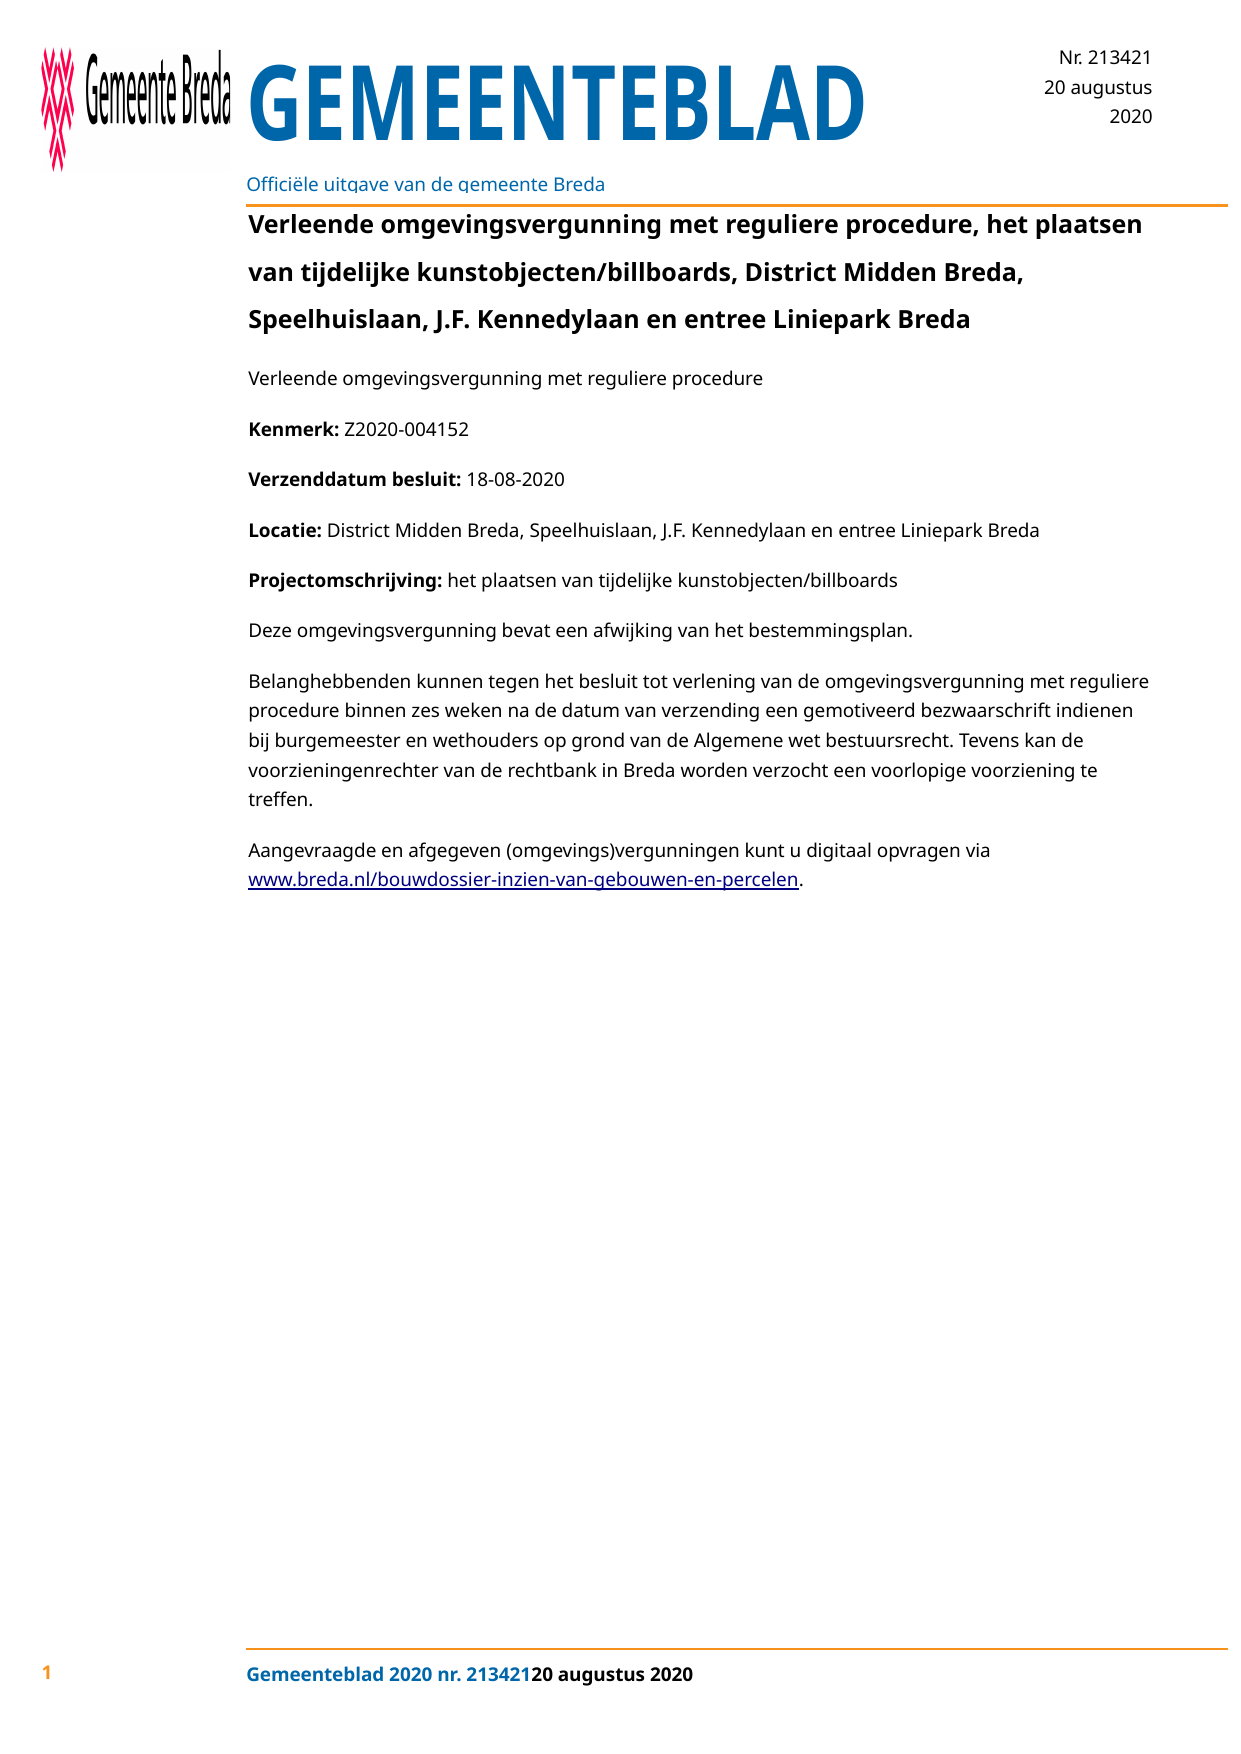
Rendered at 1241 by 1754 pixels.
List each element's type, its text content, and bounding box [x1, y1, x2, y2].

text Aangevraagde en afgegeven (omgevings)vergunningen kunt u digitaal opvragen via www.breda.nl/bouwdossier-inzien-van-gebouwen-en-percelen. [248, 837, 1152, 892]
text Locatie: District Midden Breda, Speelhuislaan, J.F. Kennedylaan en entree Liniepark Breda [248, 517, 1152, 542]
text Verzenddatum besluit: 18-08-2020 [248, 466, 1152, 492]
text Kenmerk: Z2020-004152 [248, 416, 1152, 442]
text Belanghebbenden kunnen tegen het besluit tot verlening van de omgevingsvergunning met reguliere procedure binnen zes weken na de datum van verzending een gemotiveerd bezwaarschrift indienen bij burgemeester en wethouders op grond van de Algemene wet bestuursrecht. Tevens kan de voorzieningenrechter van de rechtbank in Breda worden verzocht een voorlopige voorziening te treffen. [248, 668, 1152, 812]
text Deze omgevingsvergunning bevat een afwijking van het bestemmingsplan. [248, 618, 1152, 643]
text Verleende omgevingsvergunning met reguliere procedure, het plaatsen van tijdelijke kunstobjecten/billboards, District Midden Breda, Speelhuislaan, J.F. Kennedylaan en entree Liniepark Breda [248, 207, 1152, 336]
text Projectomschrijving: het plaatsen van tijdelijke kunstobjecten/billboards [248, 567, 1152, 593]
picture [41, 47, 231, 172]
text Verleende omgevingsvergunning met reguliere procedure [248, 366, 1152, 391]
